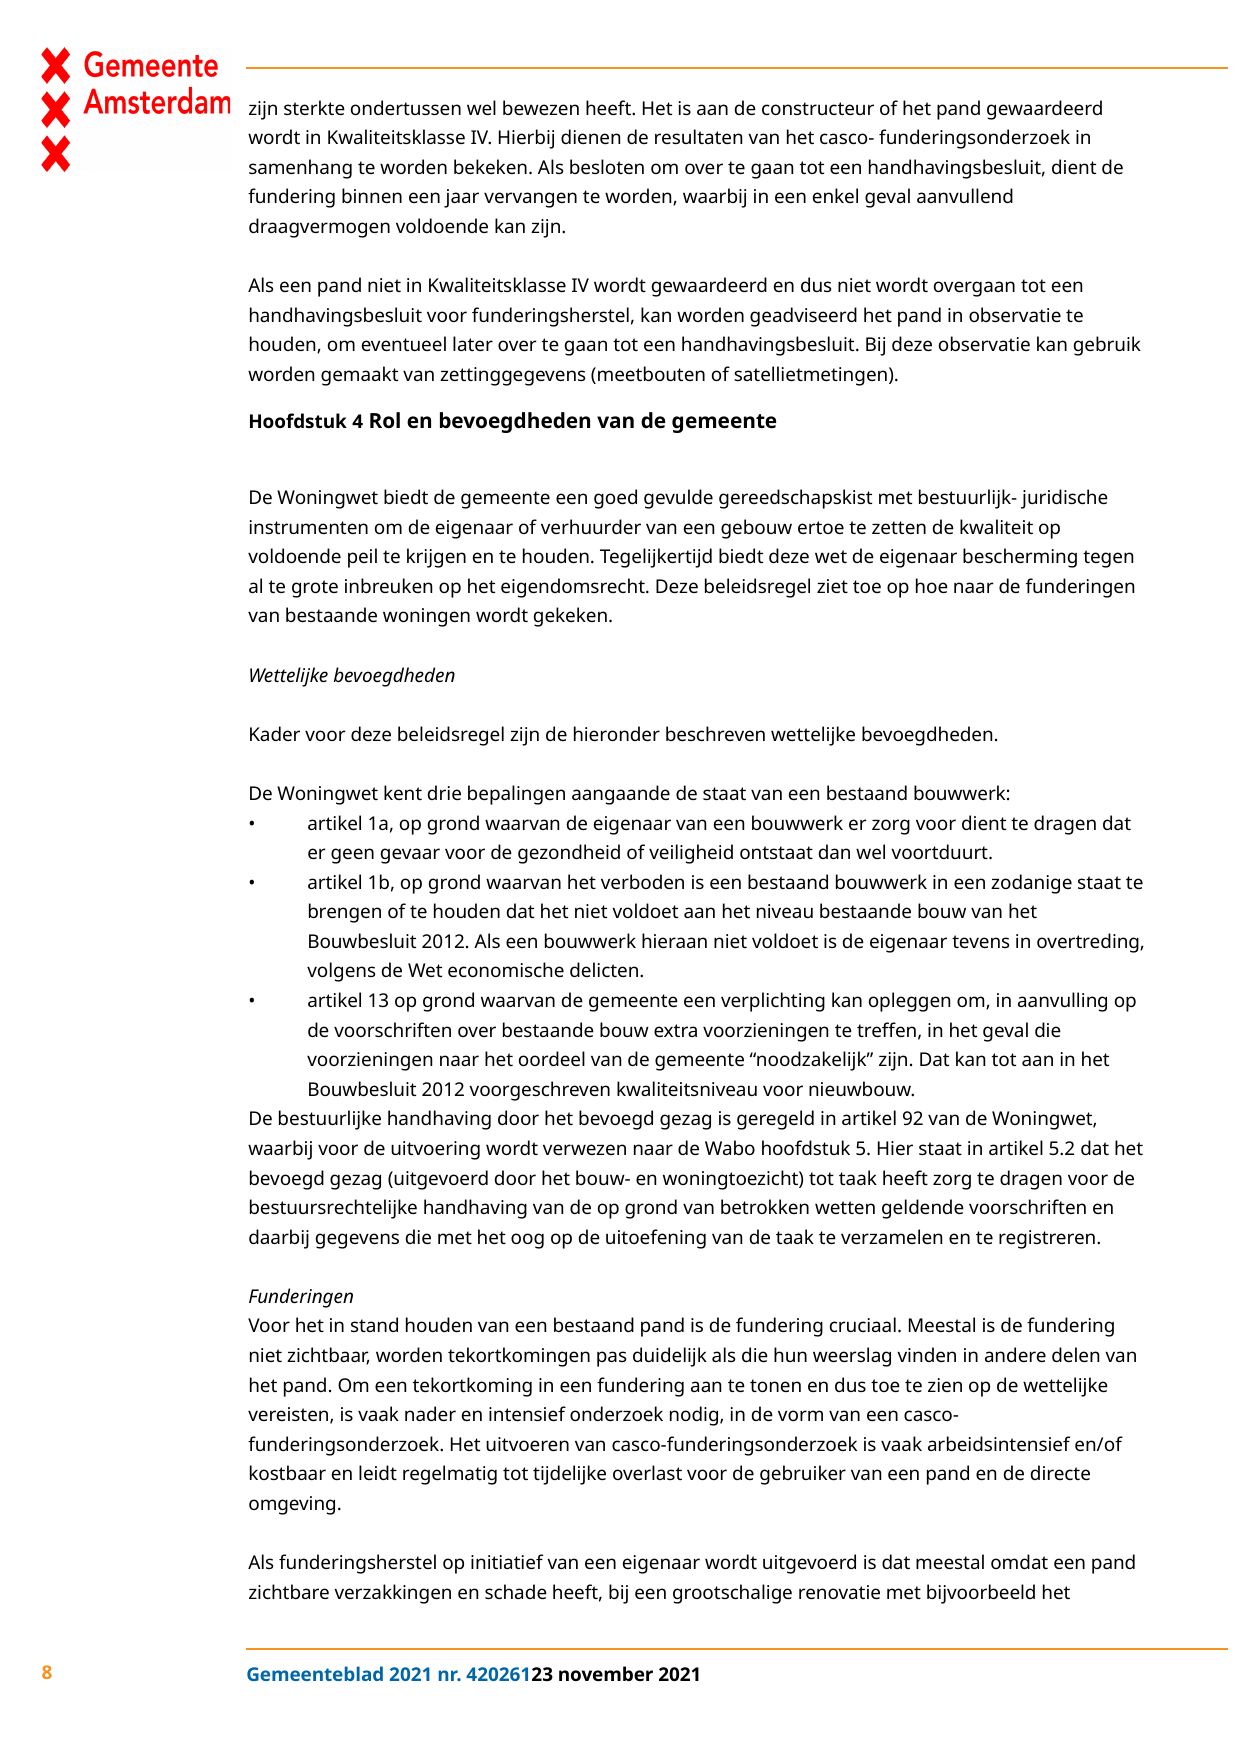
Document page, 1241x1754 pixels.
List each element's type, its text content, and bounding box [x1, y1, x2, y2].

text Wettelijke bevoegdheden [248, 662, 1152, 688]
text De Woningwet kent drie bepalingen aangaande de staat van een bestaand bouwwerk: [248, 780, 1152, 806]
text Kader voor deze beleidsregel zijn de hieronder beschreven wettelijke bevoegdheden. [248, 721, 1152, 747]
list artikel 1a, op grond waarvan de eigenaar van een bouwwerk er zorg voor dient te dragen dat er geen gevaar voor de gezondheid of veiligheid ontstaat dan wel voortduurt. [248, 810, 1152, 865]
text Voor het in stand houden van een bestaand pand is de fundering cruciaal. Meestal is de fundering niet zichtbaar, worden tekortkomingen pas duidelijk als die hun weerslag vinden in andere delen van het pand. Om een tekortkoming in een fundering aan te tonen en dus toe te zien op de wettelijke vereisten, is vaak nader en intensief onderzoek nodig, in de vorm van een casco-funderingsonderzoek. Het uitvoeren van casco-funderingsonderzoek is vaak arbeidsintensief en/of kostbaar en leidt regelmatig tot tijdelijke overlast voor de gebruiker van een pand en de directe omgeving. [248, 1313, 1152, 1516]
text zijn sterkte ondertussen wel bewezen heeft. Het is aan de constructeur of het pand gewaardeerd wordt in Kwaliteitsklasse IV. Hierbij dienen de resultaten van het casco- funderingsonderzoek in samenhang te worden bekeken. Als besloten om over te gaan tot een handhavingsbesluit, dient de fundering binnen een jaar vervangen te worden, waarbij in een enkel geval aanvullend draagvermogen voldoende kan zijn. [248, 95, 1152, 239]
list artikel 1b, op grond waarvan het verboden is een bestaand bouwwerk in een zodanige staat te brengen of te houden dat het niet voldoet aan het niveau bestaande bouw van het Bouwbesluit 2012. Als een bouwwerk hieraan niet voldoet is de eigenaar tevens in overtreding, volgens de Wet economische delicten. [248, 869, 1152, 983]
list artikel 13 op grond waarvan de gemeente een verplichting kan opleggen om, in aanvulling op de voorschriften over bestaande bouw extra voorzieningen te treffen, in het geval die voorzieningen naar het oordeel van de gemeente “noodzakelijk” zijn. Dat kan tot aan in het Bouwbesluit 2012 voorgeschreven kwaliteitsniveau voor nieuwbouw. [248, 987, 1152, 1102]
text De bestuurlijke handhaving door het bevoegd gezag is geregeld in artikel 92 van de Woningwet, waarbij voor de uitvoering wordt verwezen naar de Wabo hoofdstuk 5. Hier staat in artikel 5.2 dat het bevoegd gezag (uitgevoerd door het bouw- en woningtoezicht) tot taak heeft zorg te dragen voor de bestuursrechtelijke handhaving van de op grond van betrokken wetten geldende voorschriften en daarbij gegevens die met het oog op de uitoefening van de taak te verzamelen en te registreren. [248, 1106, 1152, 1250]
text Als funderingsherstel op initiatief van een eigenaar wordt uitgevoerd is dat meestal omdat een pand zichtbare verzakkingen en schade heeft, bij een grootschalige renovatie met bijvoorbeeld het [248, 1549, 1152, 1605]
text De Woningwet biedt de gemeente een goed gevulde gereedschapskist met bestuurlijk- juridische instrumenten om de eigenaar of verhuurder van een gebouw ertoe te zetten de kwaliteit op voldoende peil te krijgen en te houden. Tegelijkertijd biedt deze wet de eigenaar bescherming tegen al te grote inbreuken op het eigendomsrecht. Deze beleidsregel ziet toe op hoe naar de funderingen van bestaande woningen wordt gekeken. [248, 484, 1152, 628]
text Funderingen [248, 1283, 1152, 1309]
text Als een pand niet in Kwaliteitsklasse IV wordt gewaardeerd en dus niet wordt overgaan tot een handhavingsbesluit voor funderingsherstel, kan worden geadviseerd het pand in observatie te houden, om eventueel later over te gaan tot een handhavingsbesluit. Bij deze observatie kan gebruik worden gemaakt van zettinggegevens (meetbouten of satellietmetingen). [248, 272, 1152, 387]
picture [41, 47, 231, 172]
text Hoofdstuk 4 Rol en bevoegdheden van de gemeente [248, 407, 1152, 435]
